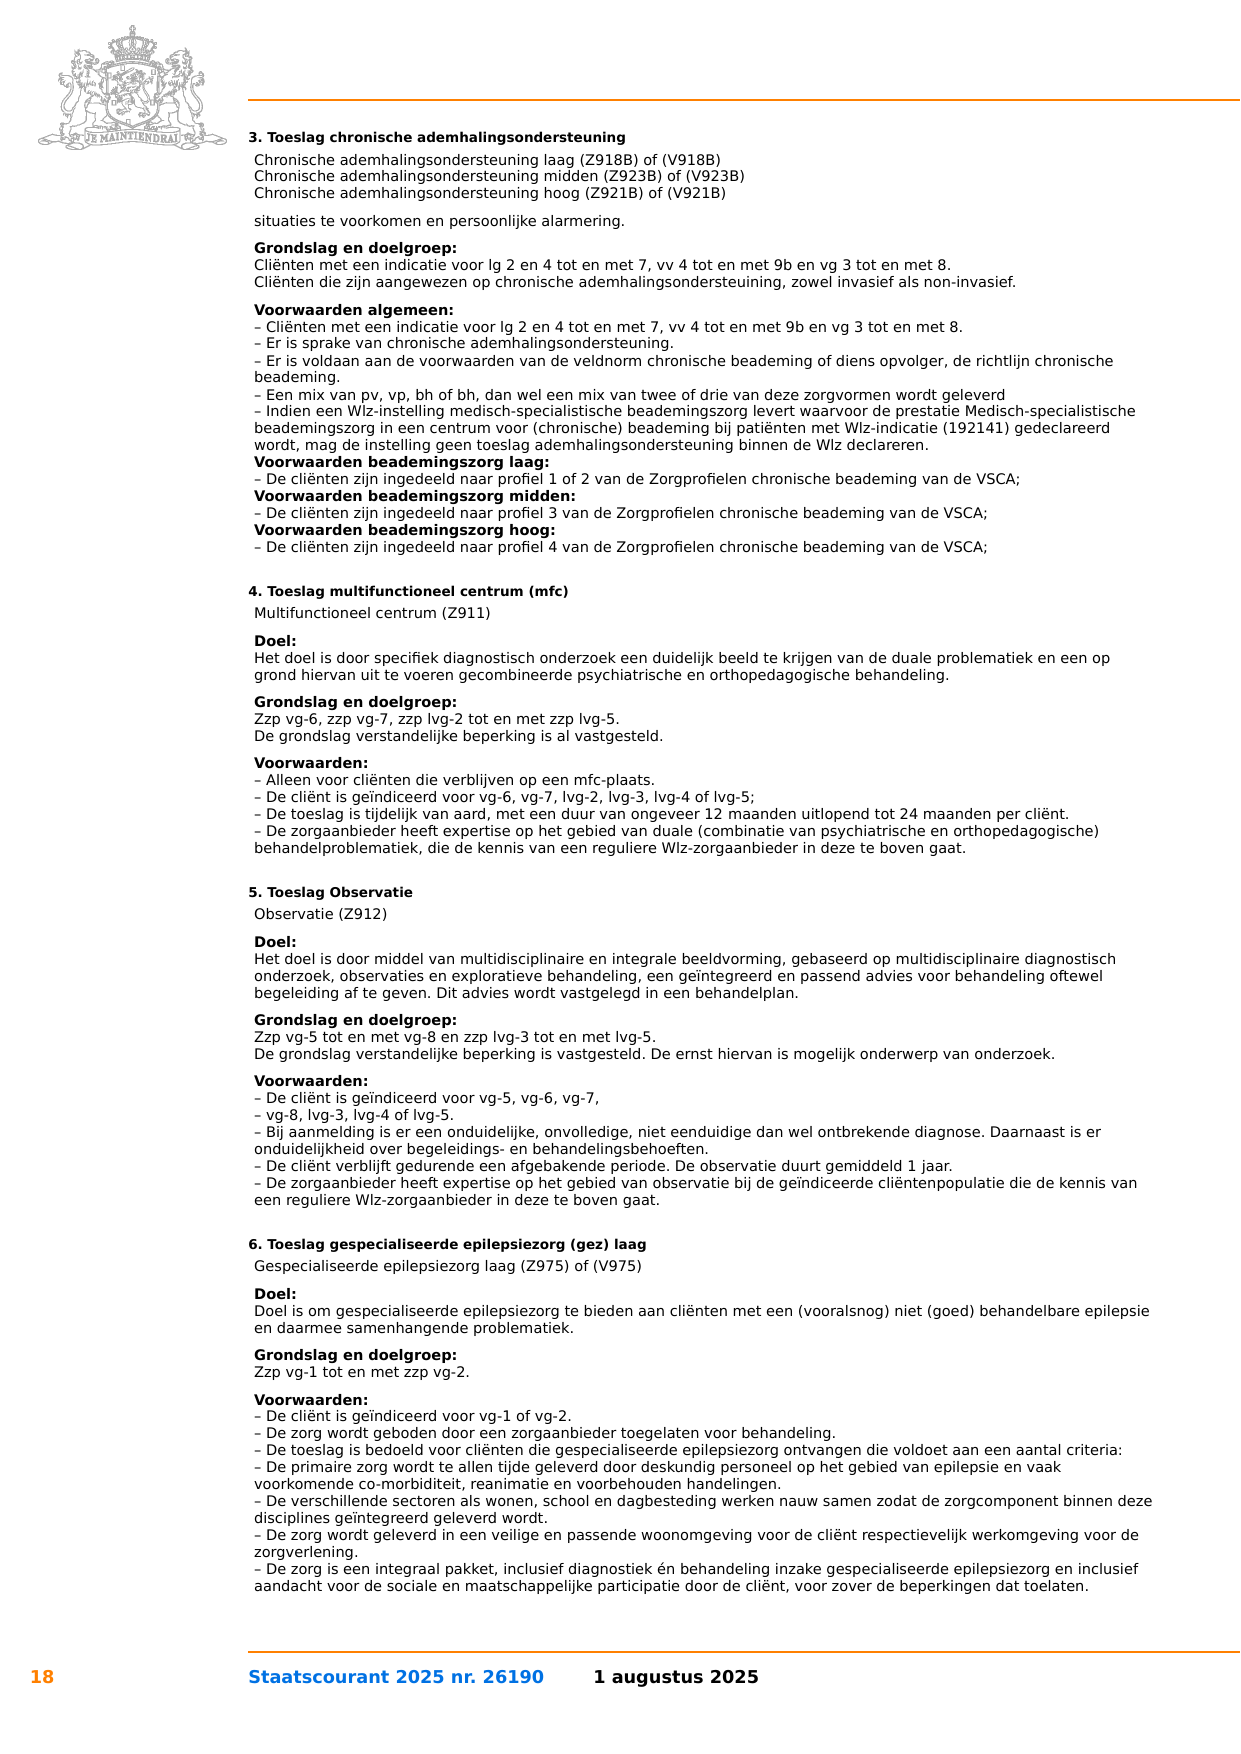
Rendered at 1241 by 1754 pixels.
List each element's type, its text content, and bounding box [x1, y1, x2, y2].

picture [38, 25, 227, 150]
table_header 3. Toeslag chronische ademhalingsondersteuning [248, 130, 1163, 146]
table_cell Grondslag en doelgroep: Zzp vg-5 tot en met vg-8 en zzp lvg-3 tot en met lvg-5. De grondslag verstandelijke beperking is vastgesteld. De ernst hiervan is mogelijk onderwerp van onderzoek. [249, 1007, 1163, 1068]
table_cell Chronische ademhalingsondersteuning laag (Z918B) of (V918B) Chronische ademhalingsondersteuning midden (Z923B) of (V923B) Chronische ademhalingsondersteuning hoog (Z921B) of (V921B) [249, 147, 1163, 207]
table_cell Multifunctioneel centrum (Z911) [249, 601, 1163, 627]
table_cell Grondslag en doelgroep: Zzp vg-1 tot en met zzp vg-2. [249, 1342, 1163, 1386]
table_cell Observatie (Z912) [249, 902, 1163, 928]
table_cell Doel: Doel is om gespecialiseerde epilepsiezorg te bieden aan cliënten met een (vooralsnog) niet (goed) behandelbare epilepsie en daarmee samenhangende problematiek. [249, 1281, 1163, 1341]
table_header 5. Toeslag Observatie [248, 885, 1163, 901]
table_cell Gespecialiseerde epilepsiezorg laag (Z975) of (V975) [249, 1254, 1163, 1280]
table_header 4. Toeslag multifunctioneel centrum (mfc) [248, 584, 1163, 599]
table_cell situaties te voorkomen en persoonlijke alarmering. [249, 208, 1163, 234]
table_cell Grondslag en doelgroep: Cliënten met een indicatie voor lg 2 en 4 tot en met 7, vv 4 tot en met 9b en vg 3 tot en met 8. Cliënten die zijn aangewezen op chronische ademhalingsondersteuining, zowel invasief als non-invasief. [249, 235, 1163, 296]
table_cell Voorwaarden algemeen: – Cliënten met een indicatie voor lg 2 en 4 tot en met 7, vv 4 tot en met 9b en vg 3 tot en met 8. – Er is sprake van chronische ademhalingsondersteuning. – Er is voldaan aan de voorwaarden van de veldnorm chronische beademing of diens opvolger, de richtlijn chronische beademing. – Een mix van pv, vp, bh of bh, dan wel een mix van twee of drie van deze zorgvormen wordt geleverd – Indien een Wlz-instelling medisch-specialistische beademingszorg levert waarvoor de prestatie Medisch-specialistische beademingszorg in een centrum voor (chronische) beademing bij patiënten met Wlz-indicatie (192141) gedeclareerd wordt, mag de instelling geen toeslag ademhalingsondersteuning binnen de Wlz declareren. Voorwaarden beademingszorg laag: – De cliënten zijn ingedeeld naar profiel 1 of 2 van de Zorgprofielen chronische beademing van de VSCA; Voorwaarden beademingszorg midden: – De cliënten zijn ingedeeld naar profiel 3 van de Zorgprofielen chronische beademing van de VSCA; Voorwaarden beademingszorg hoog: – De cliënten zijn ingedeeld naar profiel 4 van de Zorgprofielen chronische beademing van de VSCA; [249, 297, 1163, 561]
table_cell Doel: Het doel is door middel van multidisciplinaire en integrale beeldvorming, gebaseerd op multidisciplinaire diagnostisch onderzoek, observaties en exploratieve behandeling, een geïntegreerd en passend advies voor behandeling oftewel begeleiding af te geven. Dit advies wordt vastgelegd in een behandelplan. [249, 929, 1163, 1006]
table_cell Voorwaarden: – Alleen voor cliënten die verblijven op een mfc-plaats. – De cliënt is geïndiceerd voor vg-6, vg-7, lvg-2, lvg-3, lvg-4 of lvg-5; – De toeslag is tijdelijk van aard, met een duur van ongeveer 12 maanden uitlopend tot 24 maanden per cliënt. – De zorgaanbieder heeft expertise op het gebied van duale (combinatie van psychiatrische en orthopedagogische) behandelproblematiek, die de kennis van een reguliere Wlz-zorgaanbieder in deze te boven gaat. [249, 751, 1163, 862]
table_cell Voorwaarden: – De cliënt is geïndiceerd voor vg-1 of vg-2. – De zorg wordt geboden door een zorgaanbieder toegelaten voor behandeling. – De toeslag is bedoeld voor cliënten die gespecialiseerde epilepsiezorg ontvangen die voldoet aan een aantal criteria: – De primaire zorg wordt te allen tijde geleverd door deskundig personeel op het gebied van epilepsie en vaak voorkomende co-morbiditeit, reanimatie en voorbehouden handelingen. – De verschillende sectoren als wonen, school en dagbesteding werken nauw samen zodat de zorgcomponent binnen deze disciplines geïntegreerd geleverd wordt. – De zorg wordt geleverd in een veilige en passende woonomgeving voor de cliënt respectievelijk werkomgeving voor de zorgverlening. – De zorg is een integraal pakket, inclusief diagnostiek én behandeling inzake gespecialiseerde epilepsiezorg en inclusief aandacht voor de sociale en maatschappelijke participatie door de cliënt, voor zover de beperkingen dat toelaten. [249, 1387, 1163, 1600]
table_cell Grondslag en doelgroep: Zzp vg-6, zzp vg-7, zzp lvg-2 tot en met zzp lvg-5. De grondslag verstandelijke beperking is al vastgesteld. [249, 689, 1163, 749]
table_cell Doel: Het doel is door specifiek diagnostisch onderzoek een duidelijk beeld te krijgen van de duale problematiek en een op grond hiervan uit te voeren gecombineerde psychiatrische en orthopedagogische behandeling. [249, 628, 1163, 688]
table_cell Voorwaarden: – De cliënt is geïndiceerd voor vg-5, vg-6, vg-7, – vg-8, lvg-3, lvg-4 of lvg-5. – Bij aanmelding is er een onduidelijke, onvolledige, niet eenduidige dan wel ontbrekende diagnose. Daarnaast is er onduidelijkheid over begeleidings- en behandelingsbehoeften. – De cliënt verblijft gedurende een afgebakende periode. De observatie duurt gemiddeld 1 jaar. – De zorgaanbieder heeft expertise op het gebied van observatie bij de geïndiceerde cliëntenpopulatie die de kennis van een reguliere Wlz-zorgaanbieder in deze te boven gaat. [249, 1069, 1163, 1214]
table_header 6. Toeslag gespecialiseerde epilepsiezorg (gez) laag [248, 1237, 1163, 1252]
